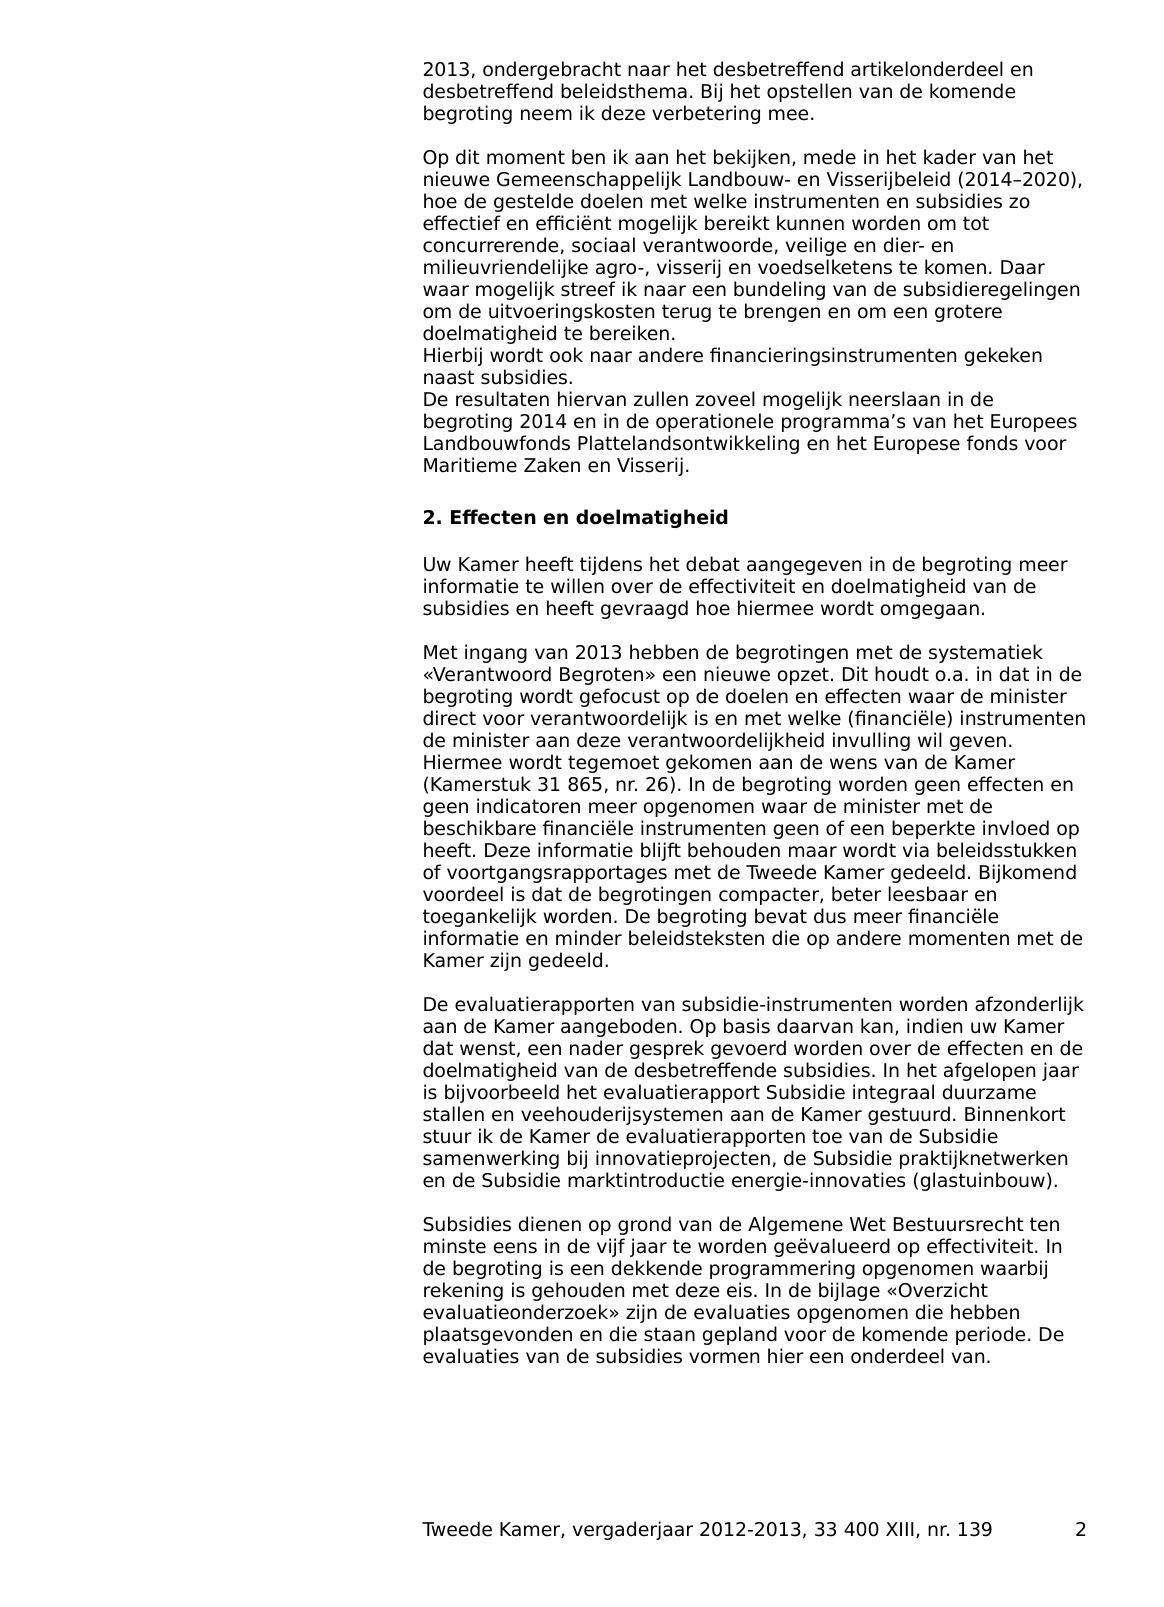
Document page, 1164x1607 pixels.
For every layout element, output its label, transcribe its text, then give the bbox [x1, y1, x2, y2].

subtitle 2. Effecten en doelmatigheid [422, 507, 1087, 529]
text Uw Kamer heeft tijdens het debat aangegeven in de begroting meer informatie te willen over de effectiviteit en doelmatigheid van de subsidies en heeft gevraagd hoe hiermee wordt omgegaan. [422, 554, 1087, 620]
text Op dit moment ben ik aan het bekijken, mede in het kader van het nieuwe Gemeenschappelijk Landbouw- en Visserijbeleid (2014–2020), hoe de gestelde doelen met welke instrumenten en subsidies zo effectief en efficiënt mogelijk bereikt kunnen worden om tot concurrerende, sociaal verantwoorde, veilige en dier- en milieuvriendelijke agro-, visserij en voedselketens te komen. Daar waar mogelijk streef ik naar een bundeling van de subsidieregelingen om de uitvoeringskosten terug te brengen en om een grotere doelmatigheid te bereiken. [422, 147, 1087, 345]
text 2013, ondergebracht naar het desbetreffend artikelonderdeel en desbetreffend beleidsthema. Bij het opstellen van de komende begroting neem ik deze verbetering mee. [422, 59, 1087, 125]
text Hierbij wordt ook naar andere financieringsinstrumenten gekeken naast subsidies. [422, 345, 1087, 389]
text De resultaten hiervan zullen zoveel mogelijk neerslaan in de begroting 2014 en in de operationele programma’s van het Europees Landbouwfonds Plattelandsontwikkeling en het Europese fonds voor Maritieme Zaken en Visserij. [422, 389, 1087, 477]
text De evaluatierapporten van subsidie-instrumenten worden afzonderlijk aan de Kamer aangeboden. Op basis daarvan kan, indien uw Kamer dat wenst, een nader gesprek gevoerd worden over de effecten en de doelmatigheid van de desbetreffende subsidies. In het afgelopen jaar is bijvoorbeeld het evaluatierapport Subsidie integraal duurzame stallen en veehouderijsystemen aan de Kamer gestuurd. Binnenkort stuur ik de Kamer de evaluatierapporten toe van de Subsidie samenwerking bij innovatieprojecten, de Subsidie praktijknetwerken en de Subsidie marktintroductie energie-innovaties (glastuinbouw). [422, 994, 1087, 1192]
text Met ingang van 2013 hebben de begrotingen met de systematiek «Verantwoord Begroten» een nieuwe opzet. Dit houdt o.a. in dat in de begroting wordt gefocust op de doelen en effecten waar de minister direct voor verantwoordelijk is en met welke (financiële) instrumenten de minister aan deze verantwoordelijkheid invulling wil geven. Hiermee wordt tegemoet gekomen aan de wens van de Kamer (Kamerstuk 31 865, nr. 26). In de begroting worden geen effecten en geen indicatoren meer opgenomen waar de minister met de beschikbare financiële instrumenten geen of een beperkte invloed op heeft. Deze informatie blijft behouden maar wordt via beleidsstukken of voortgangsrapportages met de Tweede Kamer gedeeld. Bijkomend voordeel is dat de begrotingen compacter, beter leesbaar en toegankelijk worden. De begroting bevat dus meer financiële informatie en minder beleidsteksten die op andere momenten met de Kamer zijn gedeeld. [422, 642, 1087, 972]
text Subsidies dienen op grond van de Algemene Wet Bestuursrecht ten minste eens in de vijf jaar te worden geëvalueerd op effectiviteit. In de begroting is een dekkende programmering opgenomen waarbij rekening is gehouden met deze eis. In de bijlage «Overzicht evaluatieonderzoek» zijn de evaluaties opgenomen die hebben plaatsgevonden en die staan gepland voor de komende periode. De evaluaties van de subsidies vormen hier een onderdeel van. [422, 1214, 1087, 1368]
